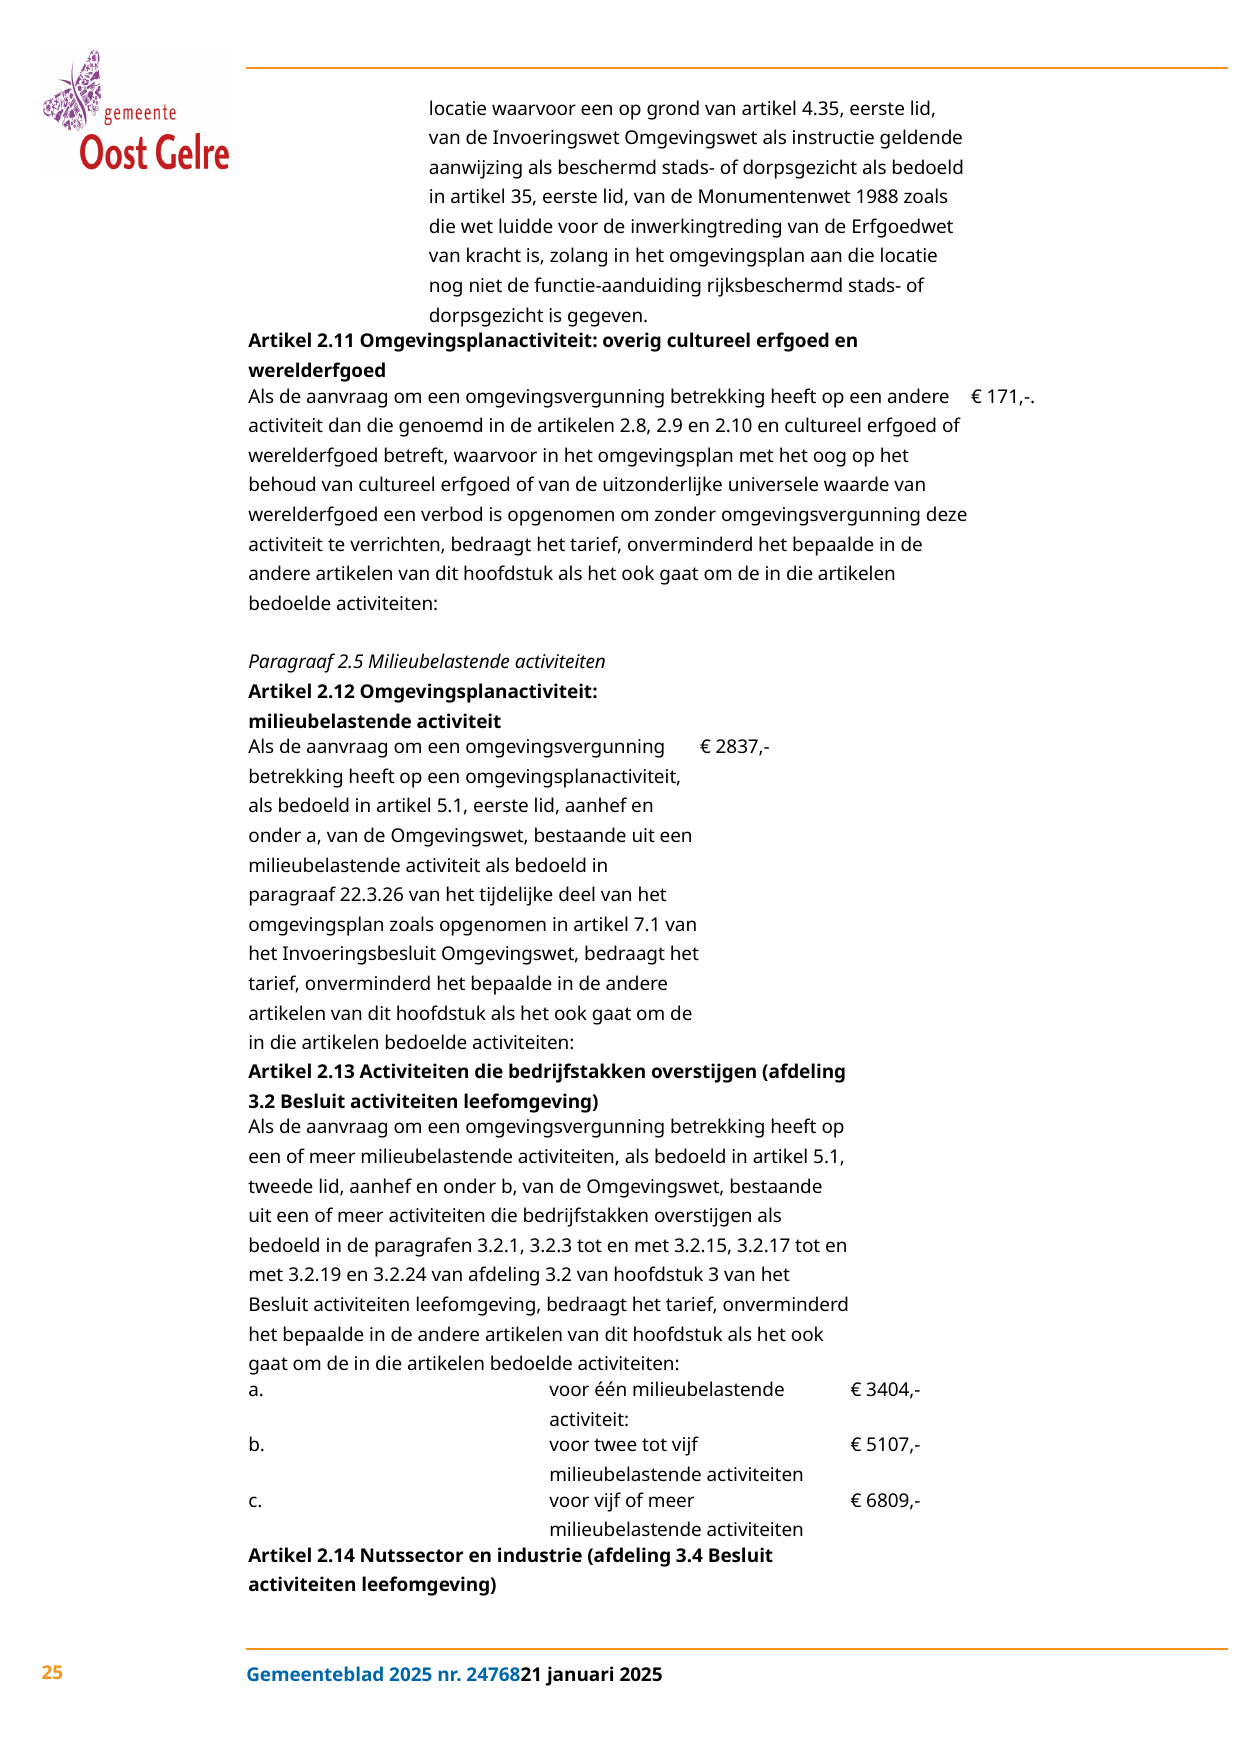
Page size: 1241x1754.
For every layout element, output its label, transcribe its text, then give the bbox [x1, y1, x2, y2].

table_cell € 171,-. [971, 383, 1152, 616]
table_header [700, 678, 1152, 733]
table_cell [971, 328, 1152, 383]
table_cell € 2837,- [700, 734, 1152, 1055]
picture [41, 47, 231, 172]
table_cell voor één milieubelastende activiteit: [549, 1376, 850, 1431]
table_cell [850, 1542, 1152, 1597]
table_header Artikel 2.12 Omgevingsplanactiviteit: milieubelastende activiteit [248, 678, 700, 733]
table_cell Artikel 2.14 Nutssector en industrie (afdeling 3.4 Besluit activiteiten leefomgeving) [248, 1542, 850, 1597]
table_cell Als de aanvraag om een omgevingsvergunning betrekking heeft op een andere activiteit dan die genoemd in de artikelen 2.8, 2.9 en 2.10 en cultureel erfgoed of werelderfgoed betreft, waarvoor in het omgevingsplan met het oog op het behoud van cultureel erfgoed of van de uitzonderlijke universele waarde van werelderfgoed een verbod is opgenomen om zonder omgevingsvergunning deze activiteit te verrichten, bedraagt het tarief, onverminderd het bepaalde in de andere artikelen van dit hoofdstuk als het ook gaat om de in die artikelen bedoelde activiteiten: [248, 383, 971, 616]
table_cell € 6809,- [850, 1487, 1152, 1542]
table_cell [850, 1114, 1152, 1376]
table_cell [248, 95, 429, 328]
table_cell c. [248, 1487, 549, 1542]
table_cell € 5107,- [850, 1431, 1152, 1487]
table_cell voor twee tot vijf milieubelastende activiteiten [549, 1431, 850, 1487]
table_cell Als de aanvraag om een omgevingsvergunning betrekking heeft op een of meer milieubelastende activiteiten, als bedoeld in artikel 5.1, tweede lid, aanhef en onder b, van de Omgevingswet, bestaande uit een of meer activiteiten die bedrijfstakken overstijgen als bedoeld in de paragrafen 3.2.1, 3.2.3 tot en met 3.2.15, 3.2.17 tot en met 3.2.19 en 3.2.24 van afdeling 3.2 van hoofdstuk 3 van het Besluit activiteiten leefomgeving, bedraagt het tarief, onverminderd het bepaalde in de andere artikelen van dit hoofdstuk als het ook gaat om de in die artikelen bedoelde activiteiten: [248, 1114, 850, 1376]
table_header [850, 1059, 1152, 1114]
table_cell a. [248, 1376, 549, 1431]
table_cell b. [248, 1431, 549, 1487]
table_cell locatie waarvoor een op grond van artikel 4.35, eerste lid, van de Invoeringswet Omgevingswet als instructie geldende aanwijzing als beschermd stads- of dorpsgezicht als bedoeld in artikel 35, eerste lid, van de Monumentenwet 1988 zoals die wet luidde voor de inwerkingtreding van de Erfgoedwet van kracht is, zolang in het omgevingsplan aan die locatie nog niet de functie-aanduiding rijksbeschermd stads- of dorpsgezicht is gegeven. [429, 95, 971, 328]
table_cell € 3404,- [850, 1376, 1152, 1431]
table_header Artikel 2.13 Activiteiten die bedrijfstakken overstijgen (afdeling 3.2 Besluit activiteiten leefomgeving) [248, 1059, 850, 1114]
table_cell voor vijf of meer milieubelastende activiteiten [549, 1487, 850, 1542]
table_cell [971, 95, 1152, 328]
table_cell Als de aanvraag om een omgevingsvergunning betrekking heeft op een omgevingsplanactiviteit, als bedoeld in artikel 5.1, eerste lid, aanhef en onder a, van de Omgevingswet, bestaande uit een milieubelastende activiteit als bedoeld in paragraaf 22.3.26 van het tijdelijke deel van het omgevingsplan zoals opgenomen in artikel 7.1 van het Invoeringsbesluit Omgevingswet, bedraagt het tarief, onverminderd het bepaalde in de andere artikelen van dit hoofdstuk als het ook gaat om de in die artikelen bedoelde activiteiten: [248, 734, 700, 1055]
text Paragraaf 2.5 Milieubelastende activiteiten [248, 648, 1152, 674]
table_cell Artikel 2.11 Omgevingsplanactiviteit: overig cultureel erfgoed en werelderfgoed [248, 328, 971, 383]
